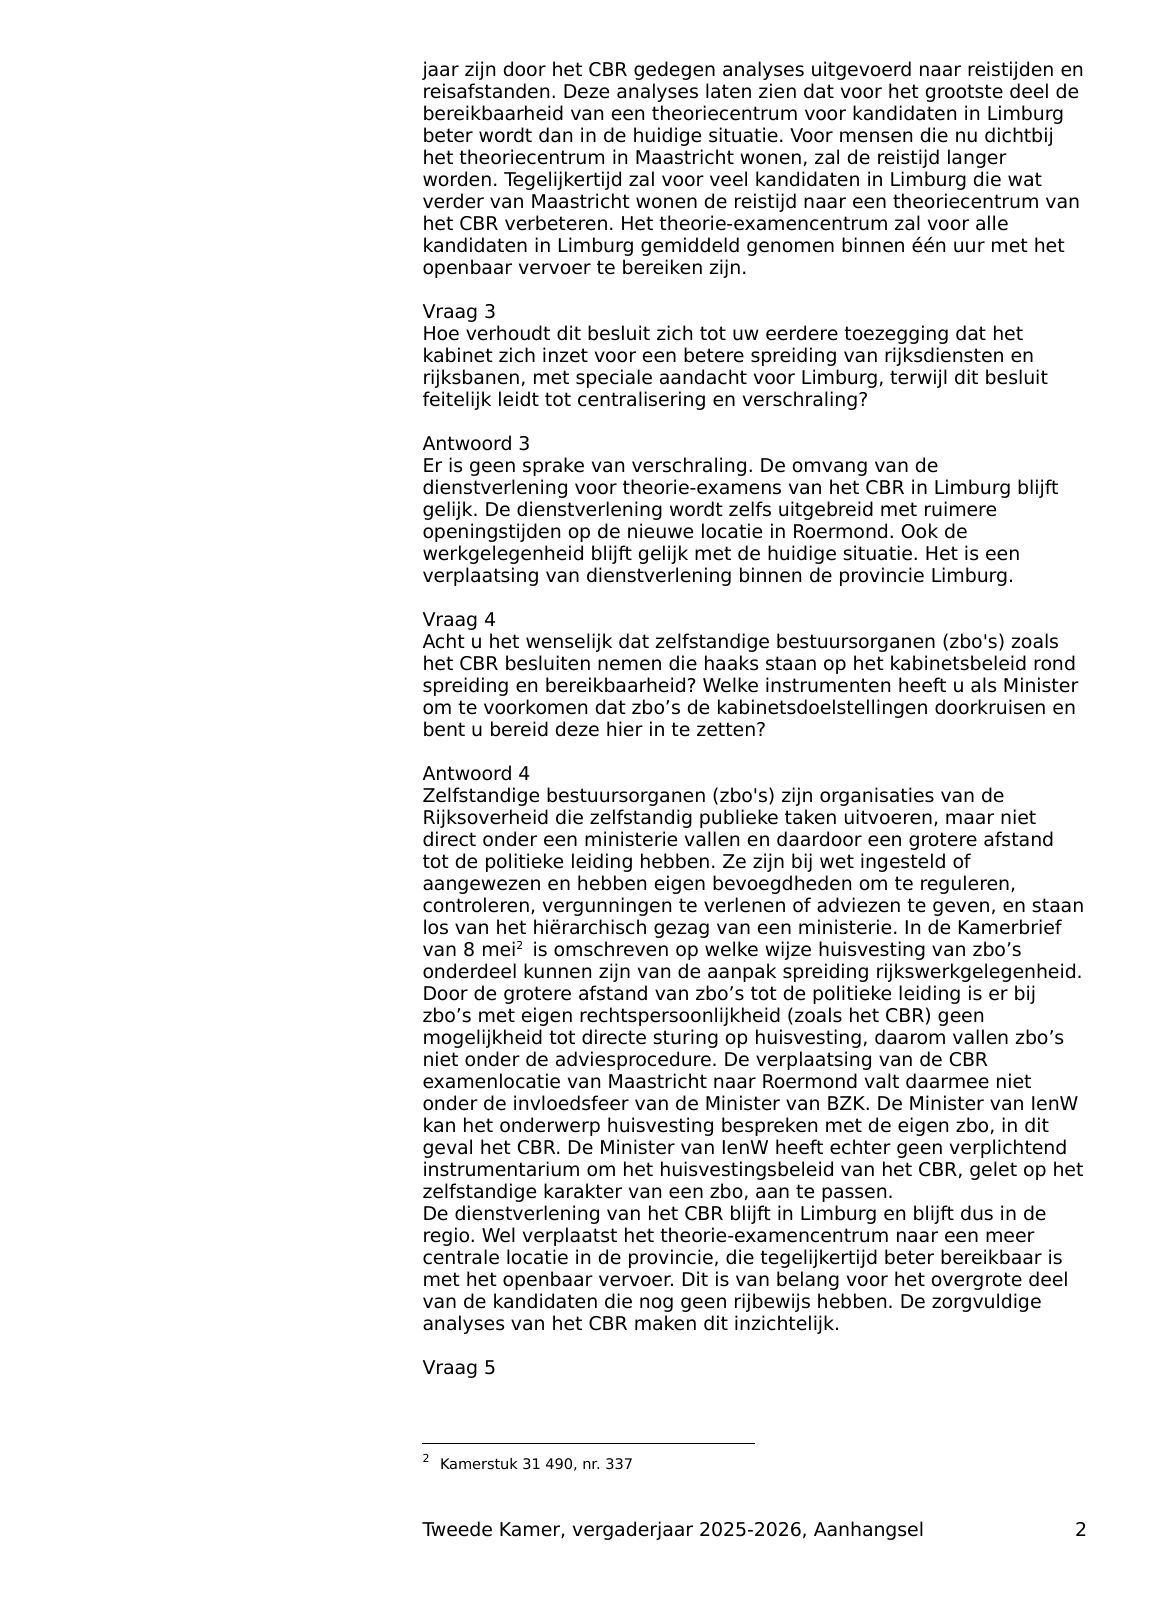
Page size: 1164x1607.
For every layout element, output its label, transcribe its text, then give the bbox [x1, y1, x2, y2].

text Vraag 5 [422, 1357, 1087, 1379]
text Vraag 3 [422, 301, 1087, 323]
text Vraag 4 [422, 609, 1087, 631]
text Acht u het wenselijk dat zelfstandige bestuursorganen (zbo's) zoals het CBR besluiten nemen die haaks staan op het kabinetsbeleid rond spreiding en bereikbaarheid? Welke instrumenten heeft u als Minister om te voorkomen dat zbo’s de kabinetsdoelstellingen doorkruisen en bent u bereid deze hier in te zetten? [422, 631, 1087, 741]
text jaar zijn door het CBR gedegen analyses uitgevoerd naar reistijden en reisafstanden. Deze analyses laten zien dat voor het grootste deel de bereikbaarheid van een theoriecentrum voor kandidaten in Limburg beter wordt dan in de huidige situatie. Voor mensen die nu dichtbij het theoriecentrum in Maastricht wonen, zal de reistijd langer worden. Tegelijkertijd zal voor veel kandidaten in Limburg die wat verder van Maastricht wonen de reistijd naar een theoriecentrum van het CBR verbeteren. Het theorie-examencentrum zal voor alle kandidaten in Limburg gemiddeld genomen binnen één uur met het openbaar vervoer te bereiken zijn. [422, 59, 1087, 279]
text Er is geen sprake van verschraling. De omvang van de dienstverlening voor theorie-examens van het CBR in Limburg blijft gelijk. De dienstverlening wordt zelfs uitgebreid met ruimere openingstijden op de nieuwe locatie in Roermond. Ook de werkgelegenheid blijft gelijk met de huidige situatie. Het is een verplaatsing van dienstverlening binnen de provincie Limburg. [422, 455, 1087, 587]
text De dienstverlening van het CBR blijft in Limburg en blijft dus in de regio. Wel verplaatst het theorie-examencentrum naar een meer centrale locatie in de provincie, die tegelijkertijd beter bereikbaar is met het openbaar vervoer. Dit is van belang voor het overgrote deel van de kandidaten die nog geen rijbewijs hebben. De zorgvuldige analyses van het CBR maken dit inzichtelijk. [422, 1203, 1087, 1335]
text Kamerstuk 31 490, nr. 337 [422, 1452, 1087, 1474]
text Antwoord 3 [422, 433, 1087, 455]
text Antwoord 4 [422, 763, 1087, 785]
text Zelfstandige bestuursorganen (zbo's) zijn organisaties van de Rijksoverheid die zelfstandig publieke taken uitvoeren, maar niet direct onder een ministerie vallen en daardoor een grotere afstand tot de politieke leiding hebben. Ze zijn bij wet ingesteld of aangewezen en hebben eigen bevoegdheden om te reguleren, controleren, vergunningen te verlenen of adviezen te geven, en staan los van het hiërarchisch gezag van een ministerie. In de Kamerbrief van 8 mei is omschreven op welke wijze huisvesting van zbo’s onderdeel kunnen zijn van de aanpak spreiding rijkswerkgelegenheid. Door de grotere afstand van zbo’s tot de politieke leiding is er bij zbo’s met eigen rechtspersoonlijkheid (zoals het CBR) geen mogelijkheid tot directe sturing op huisvesting, daarom vallen zbo’s niet onder de adviesprocedure. De verplaatsing van de CBR examenlocatie van Maastricht naar Roermond valt daarmee niet onder de invloedsfeer van de Minister van BZK. De Minister van IenW kan het onderwerp huisvesting bespreken met de eigen zbo, in dit geval het CBR. De Minister van IenW heeft echter geen verplichtend instrumentarium om het huisvestingsbeleid van het CBR, gelet op het zelfstandige karakter van een zbo, aan te passen. [422, 785, 1087, 1203]
text Hoe verhoudt dit besluit zich tot uw eerdere toezegging dat het kabinet zich inzet voor een betere spreiding van rijksdiensten en rijksbanen, met speciale aandacht voor Limburg, terwijl dit besluit feitelijk leidt tot centralisering en verschraling? [422, 323, 1087, 411]
